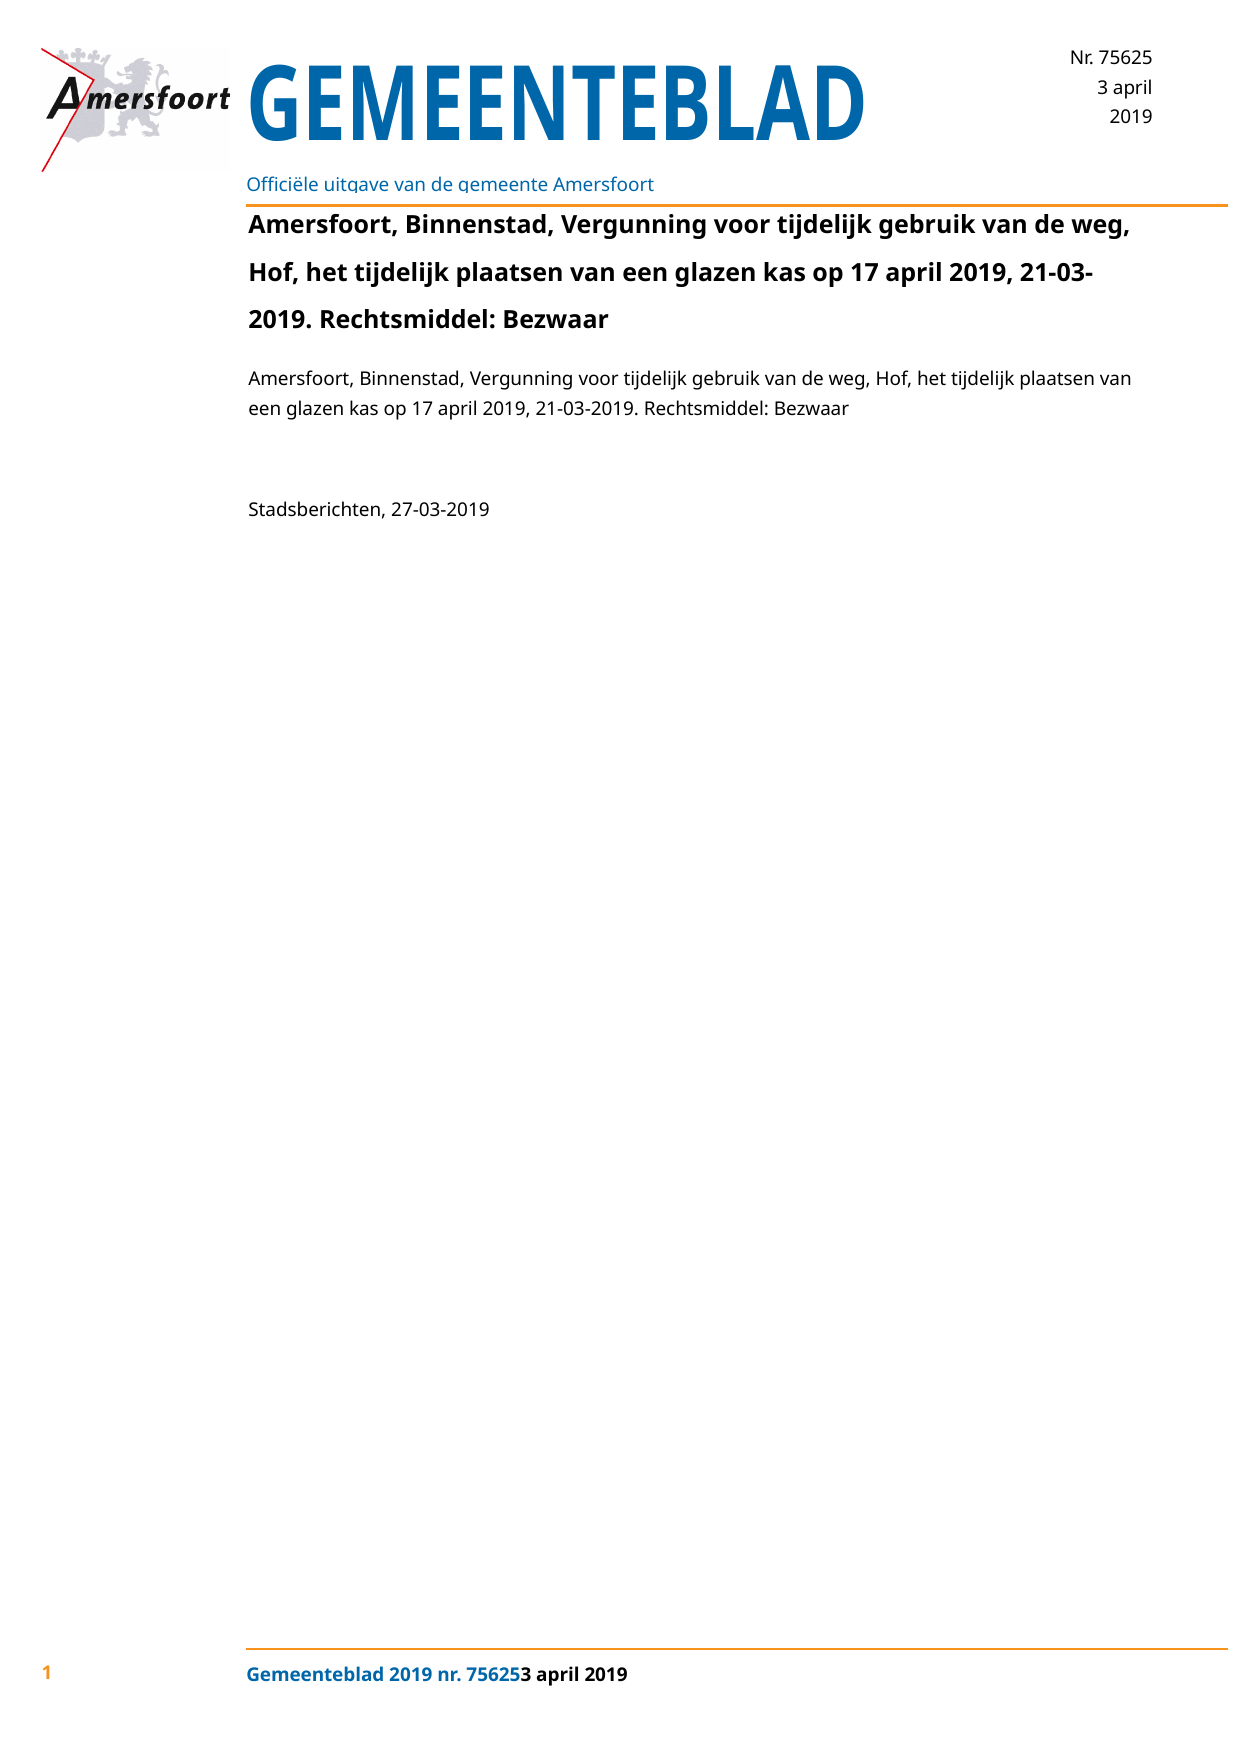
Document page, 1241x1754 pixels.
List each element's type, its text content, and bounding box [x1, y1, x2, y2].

text Amersfoort, Binnenstad, Vergunning voor tijdelijk gebruik van de weg, Hof, het tijdelijk plaatsen van een glazen kas op 17 april 2019, 21-03-2019. Rechtsmiddel: Bezwaar [248, 207, 1152, 336]
text Amersfoort, Binnenstad, Vergunning voor tijdelijk gebruik van de weg, Hof, het tijdelijk plaatsen van een glazen kas op 17 april 2019, 21-03-2019. Rechtsmiddel: Bezwaar [248, 366, 1152, 421]
picture [41, 47, 231, 172]
text Stadsberichten, 27-03-2019 [248, 496, 1152, 522]
